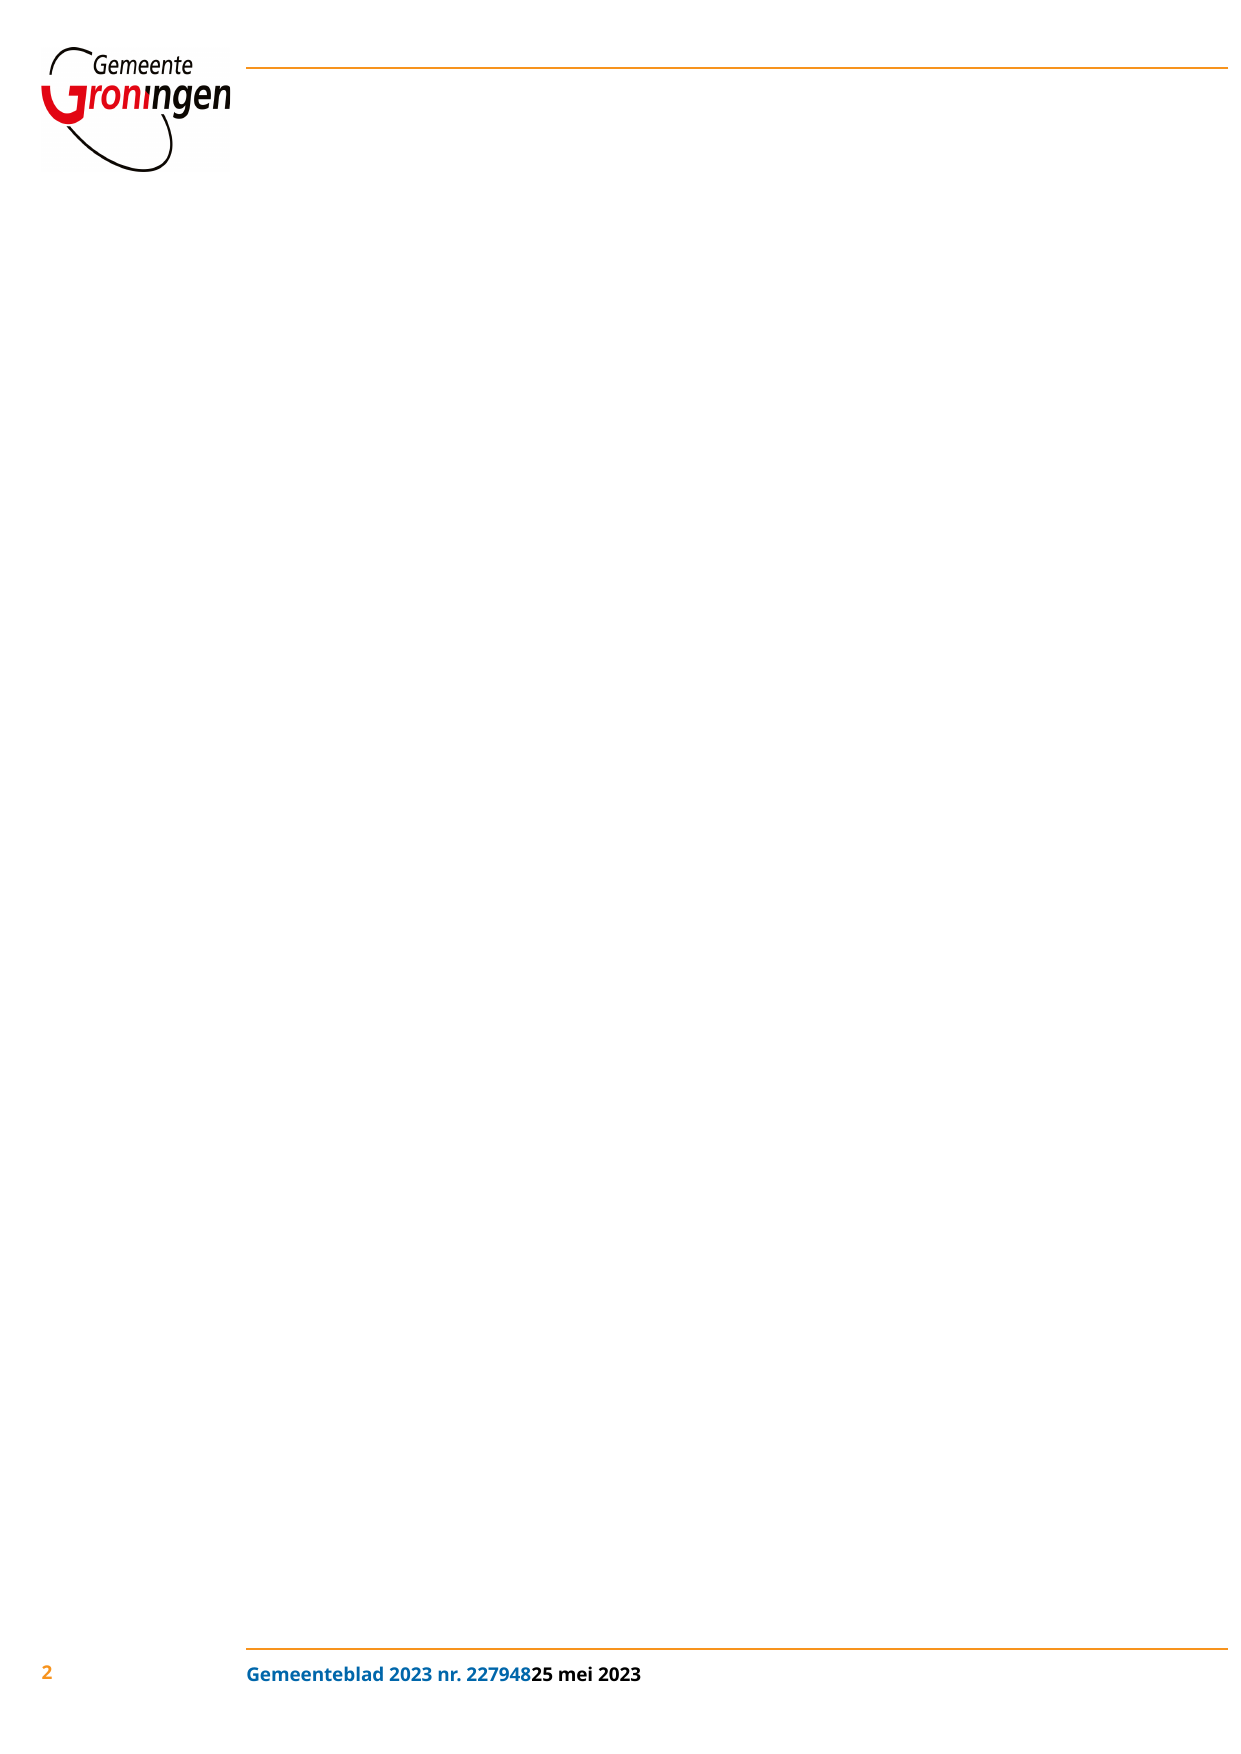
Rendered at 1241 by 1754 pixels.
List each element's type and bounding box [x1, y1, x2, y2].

picture [41, 47, 231, 172]
